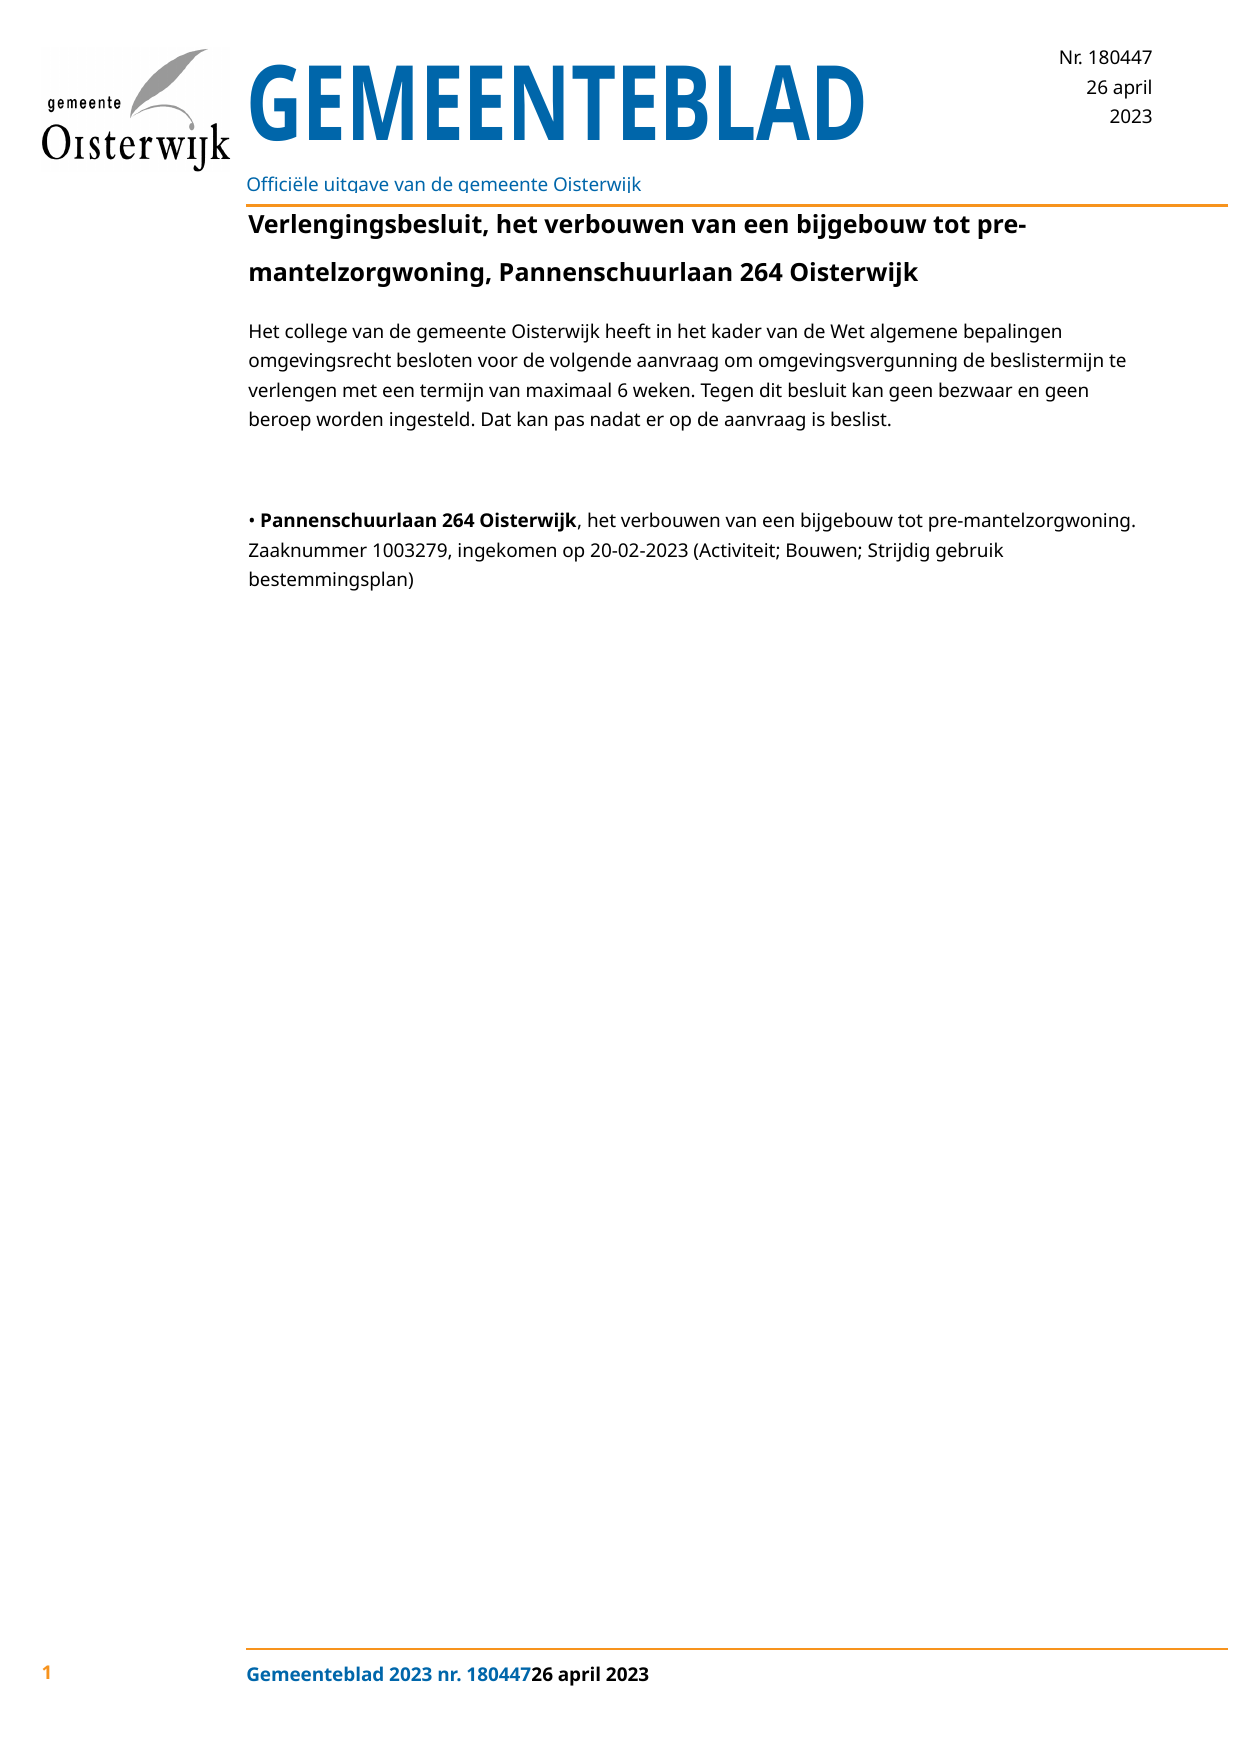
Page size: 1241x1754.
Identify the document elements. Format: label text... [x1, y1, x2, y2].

picture [41, 47, 231, 172]
text • Pannenschuurlaan 264 Oisterwijk, het verbouwen van een bijgebouw tot pre-mantelzorgwoning. Zaaknummer 1003279, ingekomen op 20-02-2023 (Activiteit; Bouwen; Strijdig gebruik bestemmingsplan) [248, 507, 1152, 592]
text Het college van de gemeente Oisterwijk heeft in het kader van de Wet algemene bepalingen omgevingsrecht besloten voor de volgende aanvraag om omgevingsvergunning de beslistermijn te verlengen met een termijn van maximaal 6 weken. Tegen dit besluit kan geen bezwaar en geen beroep worden ingesteld. Dat kan pas nadat er op de aanvraag is beslist. [248, 318, 1152, 432]
text Verlengingsbesluit, het verbouwen van een bijgebouw tot pre-mantelzorgwoning, Pannenschuurlaan 264 Oisterwijk [248, 207, 1152, 288]
